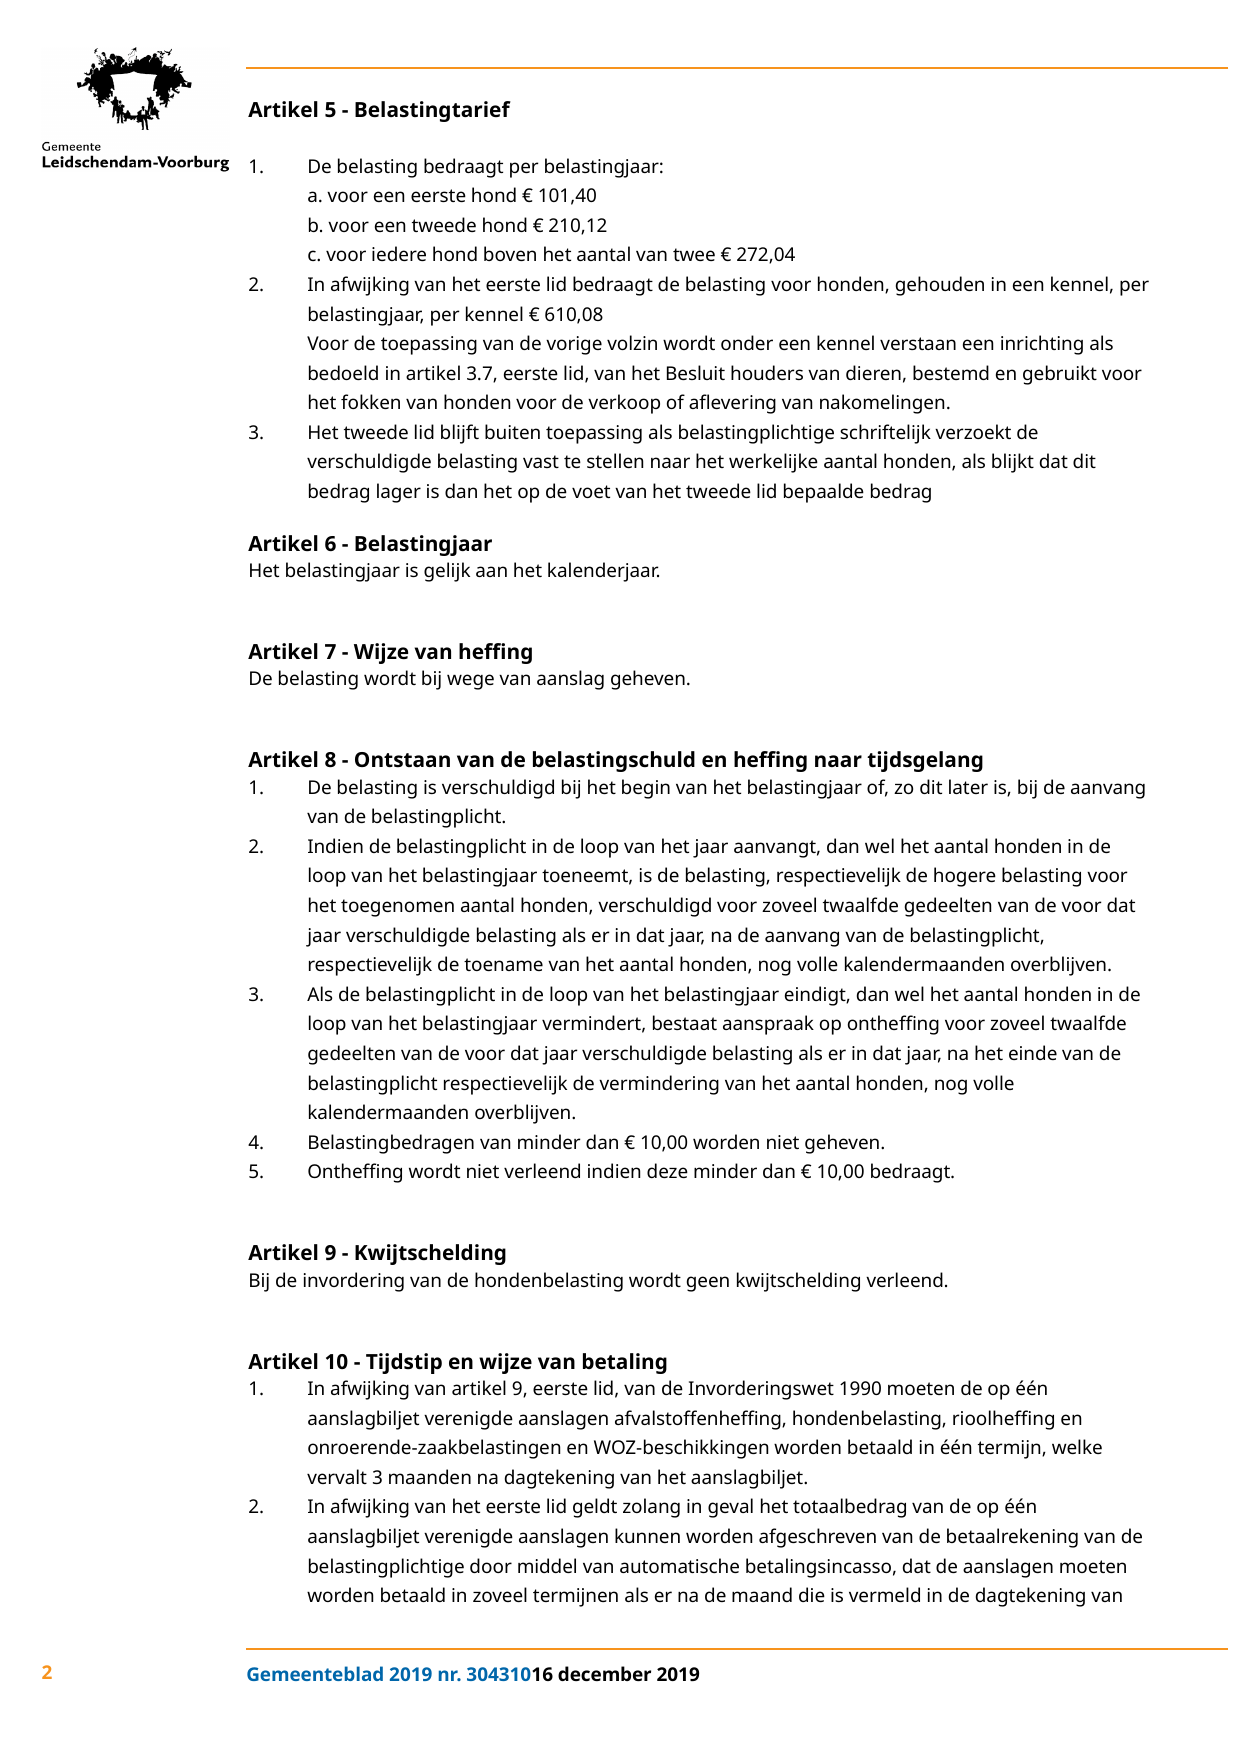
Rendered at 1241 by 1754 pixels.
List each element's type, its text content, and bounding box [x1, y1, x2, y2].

list b. voor een tweede hond € 210,12 [248, 212, 1152, 238]
list Het tweede lid blijft buiten toepassing als belastingplichtige schriftelijk verzoekt de verschuldigde belasting vast te stellen naar het werkelijke aantal honden, als blijkt dat dit bedrag lager is dan het op de voet van het tweede lid bepaalde bedrag [248, 419, 1152, 504]
list c. voor iedere hond boven het aantal van twee € 272,04 [248, 242, 1152, 267]
list Voor de toepassing van de vorige volzin wordt onder een kennel verstaan een inrichting als bedoeld in artikel 3.7, eerste lid, van het Besluit houders van dieren, bestemd en gebruikt voor het fokken van honden voor de verkoop of aflevering van nakomelingen. [248, 330, 1152, 415]
text Artikel 9 - Kwijtschelding [248, 1238, 1152, 1267]
list a. voor een eerste hond € 101,40 [248, 182, 1152, 208]
text Het belastingjaar is gelijk aan het kalenderjaar. [248, 557, 1152, 583]
list Ontheffing wordt niet verleend indien deze minder dan € 10,00 bedraagt. [248, 1158, 1152, 1184]
list Indien de belastingplicht in de loop van het jaar aanvangt, dan wel het aantal honden in de loop van het belastingjaar toeneemt, is de belasting, respectievelijk de hogere belasting voor het toegenomen aantal honden, verschuldigd voor zoveel twaalfde gedeelten van de voor dat jaar verschuldigde belasting als er in dat jaar, na de aanvang van de belastingplicht, respectievelijk de toename van het aantal honden, nog volle kalendermaanden overblijven. [248, 833, 1152, 977]
picture [41, 47, 231, 172]
list In afwijking van artikel 9, eerste lid, van de Invorderingswet 1990 moeten de op één aanslagbiljet verenigde aanslagen afvalstoffenheffing, hondenbelasting, rioolheffing en onroerende-zaakbelastingen en WOZ-beschikkingen worden betaald in één termijn, welke vervalt 3 maanden na dagtekening van het aanslagbiljet. [248, 1375, 1152, 1490]
text Artikel 7 - Wijze van heffing [248, 637, 1152, 666]
text Artikel 5 - Belastingtarief [248, 95, 1152, 123]
list De belasting bedraagt per belastingjaar: [248, 153, 1152, 178]
list In afwijking van het eerste lid bedraagt de belasting voor honden, gehouden in een kennel, per belastingjaar, per kennel € 610,08 [248, 271, 1152, 326]
list De belasting is verschuldigd bij het begin van het belastingjaar of, zo dit later is, bij de aanvang van de belastingplicht. [248, 774, 1152, 829]
text Artikel 8 - Ontstaan van de belastingschuld en heffing naar tijdsgelang [248, 746, 1152, 774]
list In afwijking van het eerste lid geldt zolang in geval het totaalbedrag van de op één aanslagbiljet verenigde aanslagen kunnen worden afgeschreven van de betaalrekening van de belastingplichtige door middel van automatische betalingsincasso, dat de aanslagen moeten worden betaald in zoveel termijnen als er na de maand die is vermeld in de dagtekening van [248, 1494, 1152, 1608]
text Artikel 6 - Belastingjaar [248, 529, 1152, 557]
text De belasting wordt bij wege van aanslag geheven. [248, 666, 1152, 691]
text Artikel 10 - Tijdstip en wijze van betaling [248, 1347, 1152, 1375]
text Bij de invordering van de hondenbelasting wordt geen kwijtschelding verleend. [248, 1267, 1152, 1293]
list Als de belastingplicht in de loop van het belastingjaar eindigt, dan wel het aantal honden in de loop van het belastingjaar vermindert, bestaat aanspraak op ontheffing voor zoveel twaalfde gedeelten van de voor dat jaar verschuldigde belasting als er in dat jaar, na het einde van de belastingplicht respectievelijk de vermindering van het aantal honden, nog volle kalendermaanden overblijven. [248, 981, 1152, 1125]
list Belastingbedragen van minder dan € 10,00 worden niet geheven. [248, 1129, 1152, 1155]
